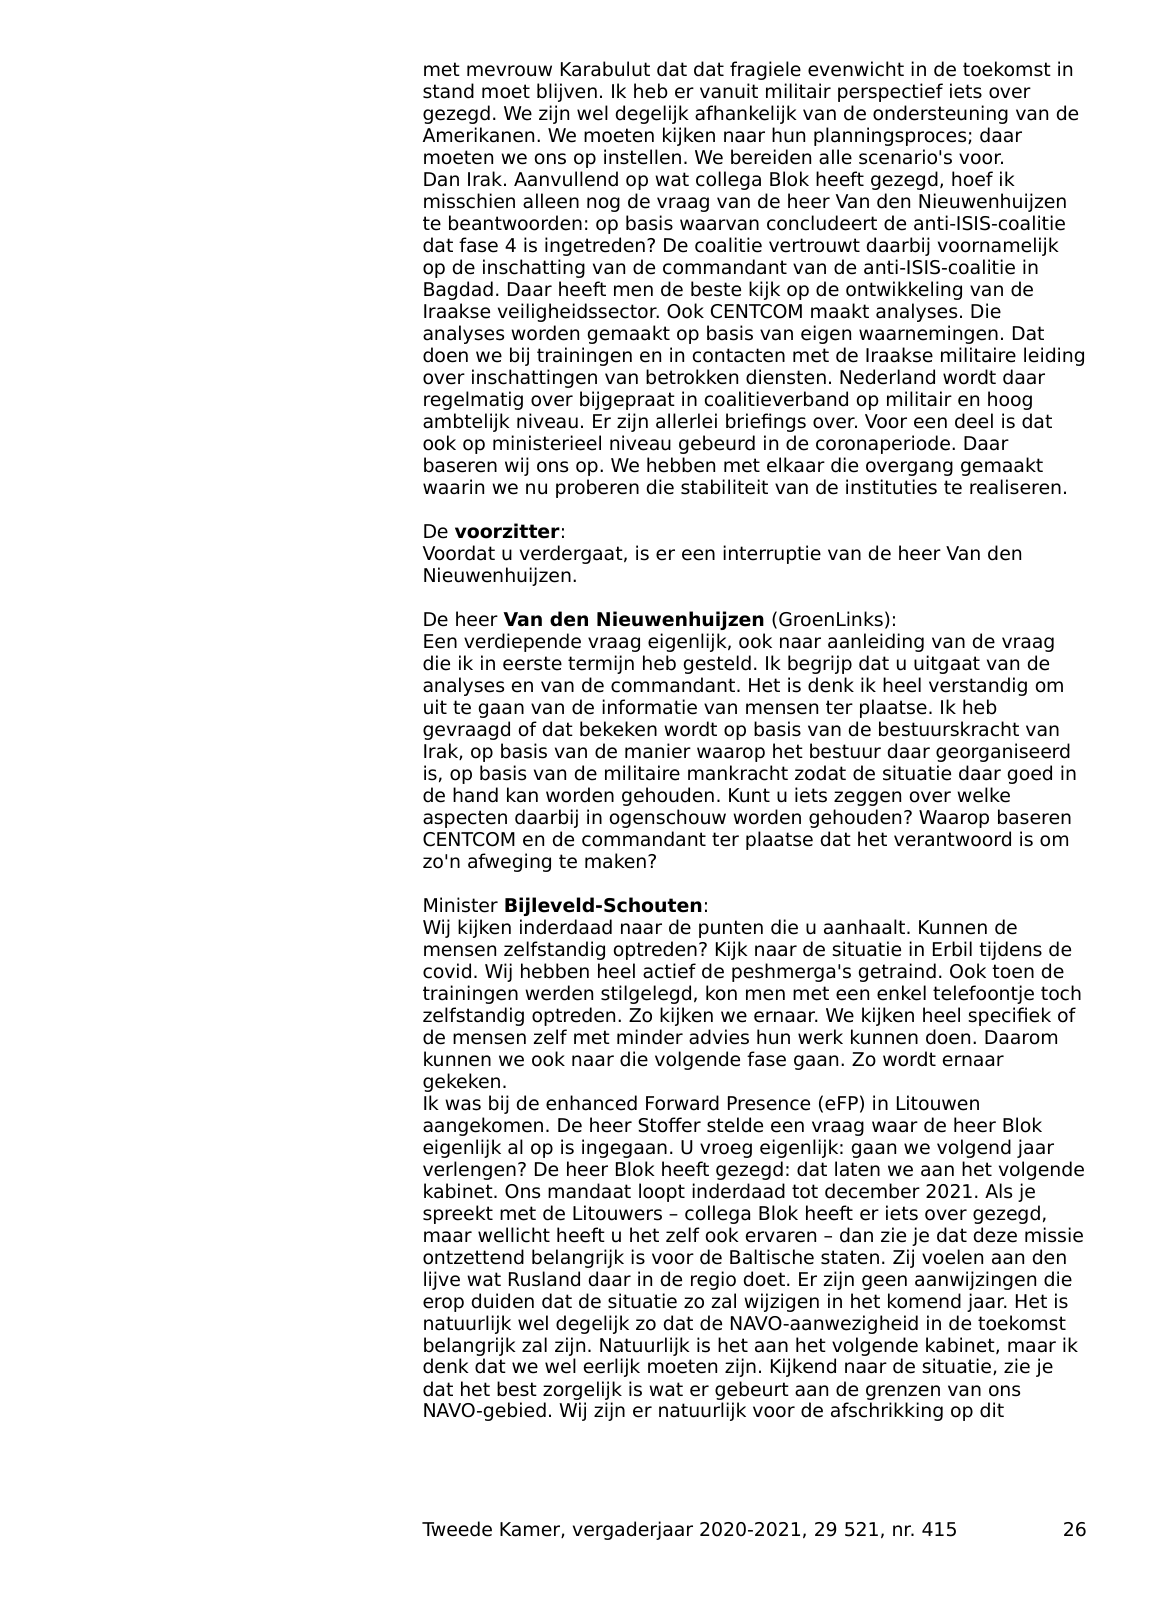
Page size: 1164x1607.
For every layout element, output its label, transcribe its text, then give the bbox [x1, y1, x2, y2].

text De heer Van den Nieuwenhuijzen (GroenLinks): [422, 609, 1087, 631]
text met mevrouw Karabulut dat dat fragiele evenwicht in de toekomst in stand moet blijven. Ik heb er vanuit militair perspectief iets over gezegd. We zijn wel degelijk afhankelijk van de ondersteuning van de Amerikanen. We moeten kijken naar hun planningsproces; daar moeten we ons op instellen. We bereiden alle scenario's voor. [422, 59, 1087, 169]
text Een verdiepende vraag eigenlijk, ook naar aanleiding van de vraag die ik in eerste termijn heb gesteld. Ik begrijp dat u uitgaat van de analyses en van de commandant. Het is denk ik heel verstandig om uit te gaan van de informatie van mensen ter plaatse. Ik heb gevraagd of dat bekeken wordt op basis van de bestuurskracht van Irak, op basis van de manier waarop het bestuur daar georganiseerd is, op basis van de militaire mankracht zodat de situatie daar goed in de hand kan worden gehouden. Kunt u iets zeggen over welke aspecten daarbij in ogenschouw worden gehouden? Waarop baseren CENTCOM en de commandant ter plaatse dat het verantwoord is om zo'n afweging te maken? [422, 631, 1087, 873]
text Dan Irak. Aanvullend op wat collega Blok heeft gezegd, hoef ik misschien alleen nog de vraag van de heer Van den Nieuwenhuijzen te beantwoorden: op basis waarvan concludeert de anti-ISIS-coalitie dat fase 4 is ingetreden? De coalitie vertrouwt daarbij voornamelijk op de inschatting van de commandant van de anti-ISIS-coalitie in Bagdad. Daar heeft men de beste kijk op de ontwikkeling van de Iraakse veiligheidssector. Ook CENTCOM maakt analyses. Die analyses worden gemaakt op basis van eigen waarnemingen. Dat doen we bij trainingen en in contacten met de Iraakse militaire leiding over inschattingen van betrokken diensten. Nederland wordt daar regelmatig over bijgepraat in coalitieverband op militair en hoog ambtelijk niveau. Er zijn allerlei briefings over. Voor een deel is dat ook op ministerieel niveau gebeurd in de coronaperiode. Daar baseren wij ons op. We hebben met elkaar die overgang gemaakt waarin we nu proberen die stabiliteit van de instituties te realiseren. [422, 169, 1087, 499]
text Voordat u verdergaat, is er een interruptie van de heer Van den Nieuwenhuijzen. [422, 543, 1087, 587]
text Wij kijken inderdaad naar de punten die u aanhaalt. Kunnen de mensen zelfstandig optreden? Kijk naar de situatie in Erbil tijdens de covid. Wij hebben heel actief de peshmerga's getraind. Ook toen de trainingen werden stilgelegd, kon men met een enkel telefoontje toch zelfstandig optreden. Zo kijken we ernaar. We kijken heel specifiek of de mensen zelf met minder advies hun werk kunnen doen. Daarom kunnen we ook naar die volgende fase gaan. Zo wordt ernaar gekeken. [422, 917, 1087, 1093]
text Ik was bij de enhanced Forward Presence (eFP) in Litouwen aangekomen. De heer Stoffer stelde een vraag waar de heer Blok eigenlijk al op is ingegaan. U vroeg eigenlijk: gaan we volgend jaar verlengen? De heer Blok heeft gezegd: dat laten we aan het volgende kabinet. Ons mandaat loopt inderdaad tot december 2021. Als je spreekt met de Litouwers – collega Blok heeft er iets over gezegd, maar wellicht heeft u het zelf ook ervaren – dan zie je dat deze missie ontzettend belangrijk is voor de Baltische staten. Zij voelen aan den lijve wat Rusland daar in de regio doet. Er zijn geen aanwijzingen die erop duiden dat de situatie zo zal wijzigen in het komend jaar. Het is natuurlijk wel degelijk zo dat de NAVO-aanwezigheid in de toekomst belangrijk zal zijn. Natuurlijk is het aan het volgende kabinet, maar ik denk dat we wel eerlijk moeten zijn. Kijkend naar de situatie, zie je dat het best zorgelijk is wat er gebeurt aan de grenzen van ons NAVO-gebied. Wij zijn er natuurlijk voor de afschrikking op dit [422, 1093, 1087, 1422]
text De voorzitter: [422, 521, 1087, 543]
text Minister Bijleveld-Schouten: [422, 895, 1087, 917]
